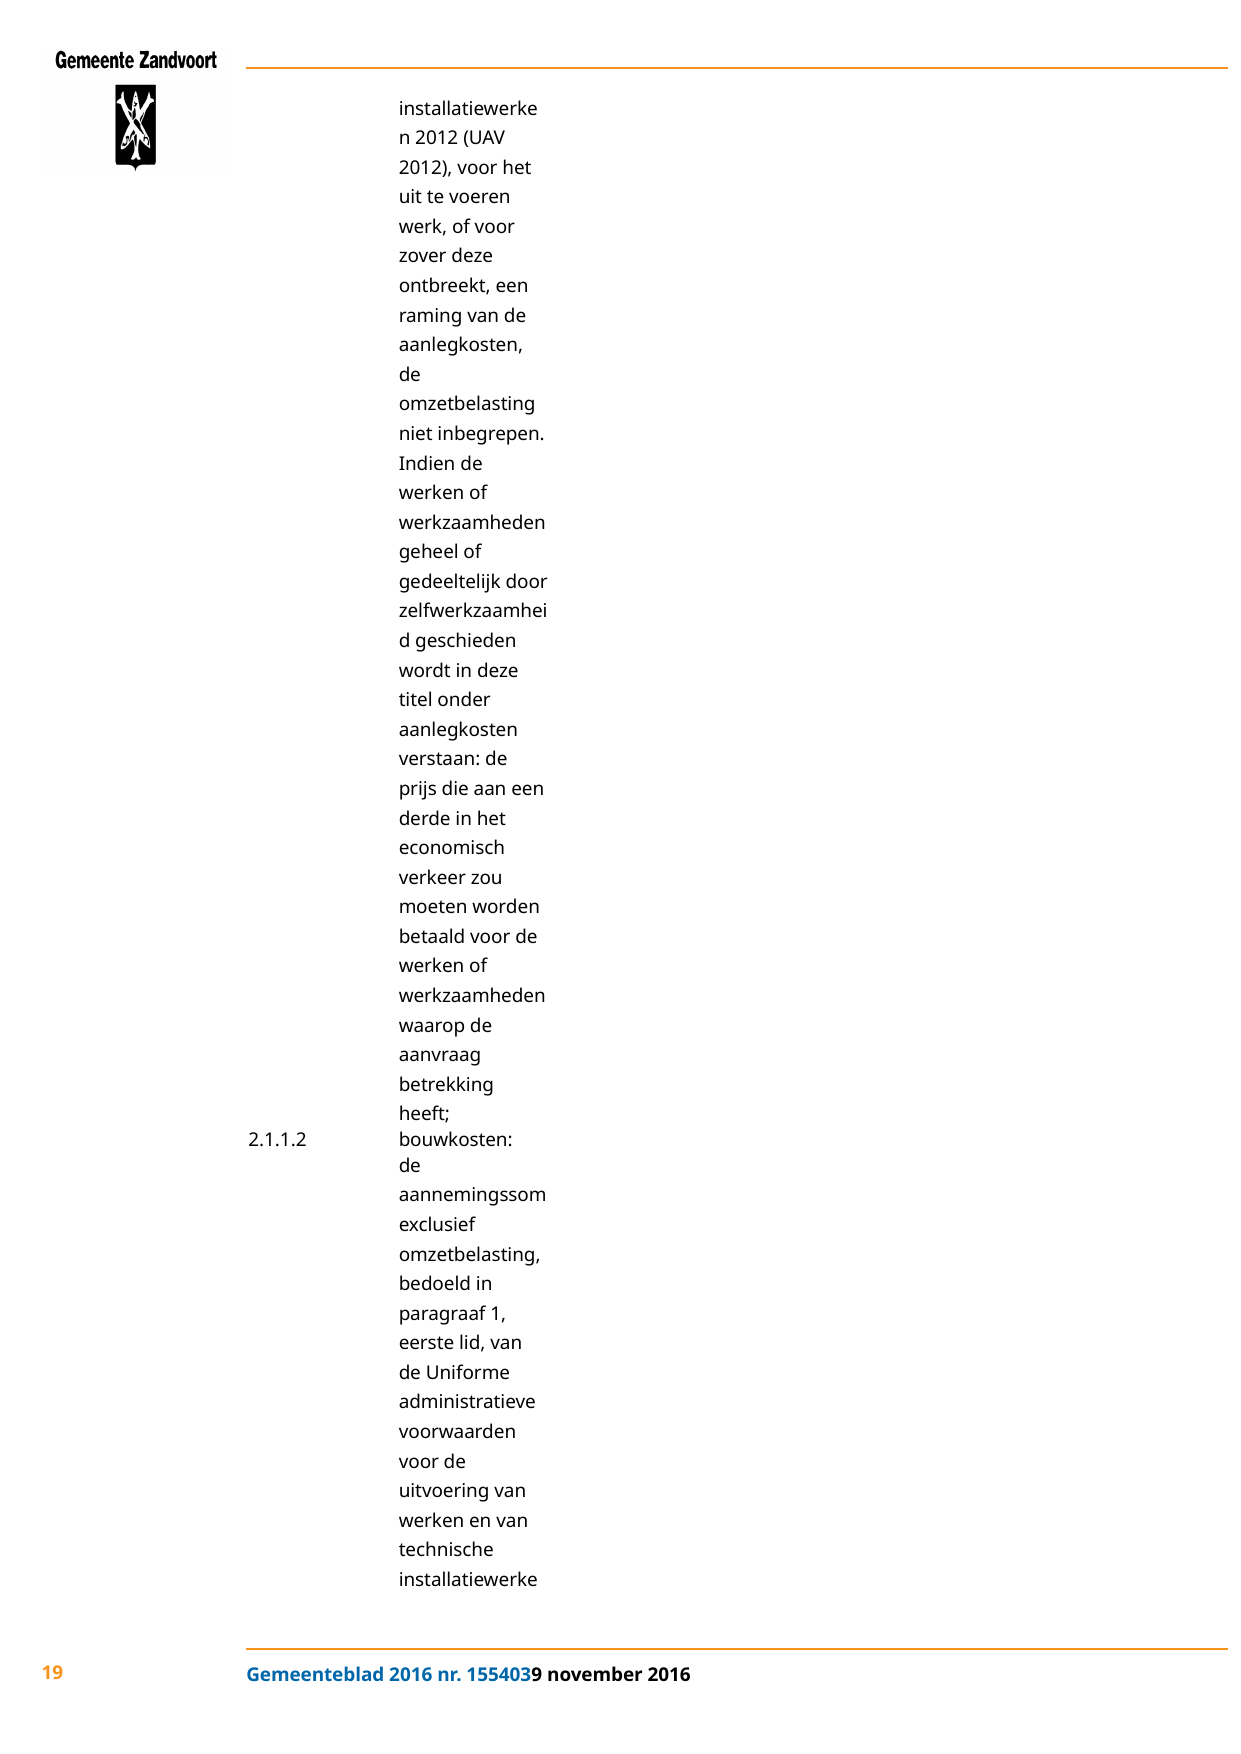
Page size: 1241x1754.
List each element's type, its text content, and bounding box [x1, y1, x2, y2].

table_cell de aannemingssom exclusief omzetbelasting, bedoeld in paragraaf 1, eerste lid, van de Uniforme administratieve voorwaarden voor de uitvoering van werken en van technische installatiewerke [399, 1152, 549, 1592]
table_cell [248, 1152, 398, 1592]
table_cell [549, 1152, 700, 1592]
table_cell installatiewerken 2012 (UAV 2012), voor het uit te voeren werk, of voor zover deze ontbreekt, een raming van de aanlegkosten, de omzetbelasting niet inbegrepen. Indien de werken of werkzaamheden geheel of gedeeltelijk door zelfwerkzaamheid geschieden wordt in deze titel onder aanlegkosten verstaan: de prijs die aan een derde in het economisch verkeer zou moeten worden betaald voor de werken of werkzaamheden waarop de aanvraag betrekking heeft; [399, 95, 549, 1126]
table_cell [549, 95, 700, 1126]
table_cell [248, 95, 398, 1126]
picture [41, 47, 231, 172]
table_cell [549, 1126, 700, 1152]
table_cell bouwkosten: [399, 1126, 549, 1152]
table_cell 2.1.1.2 [248, 1126, 398, 1152]
